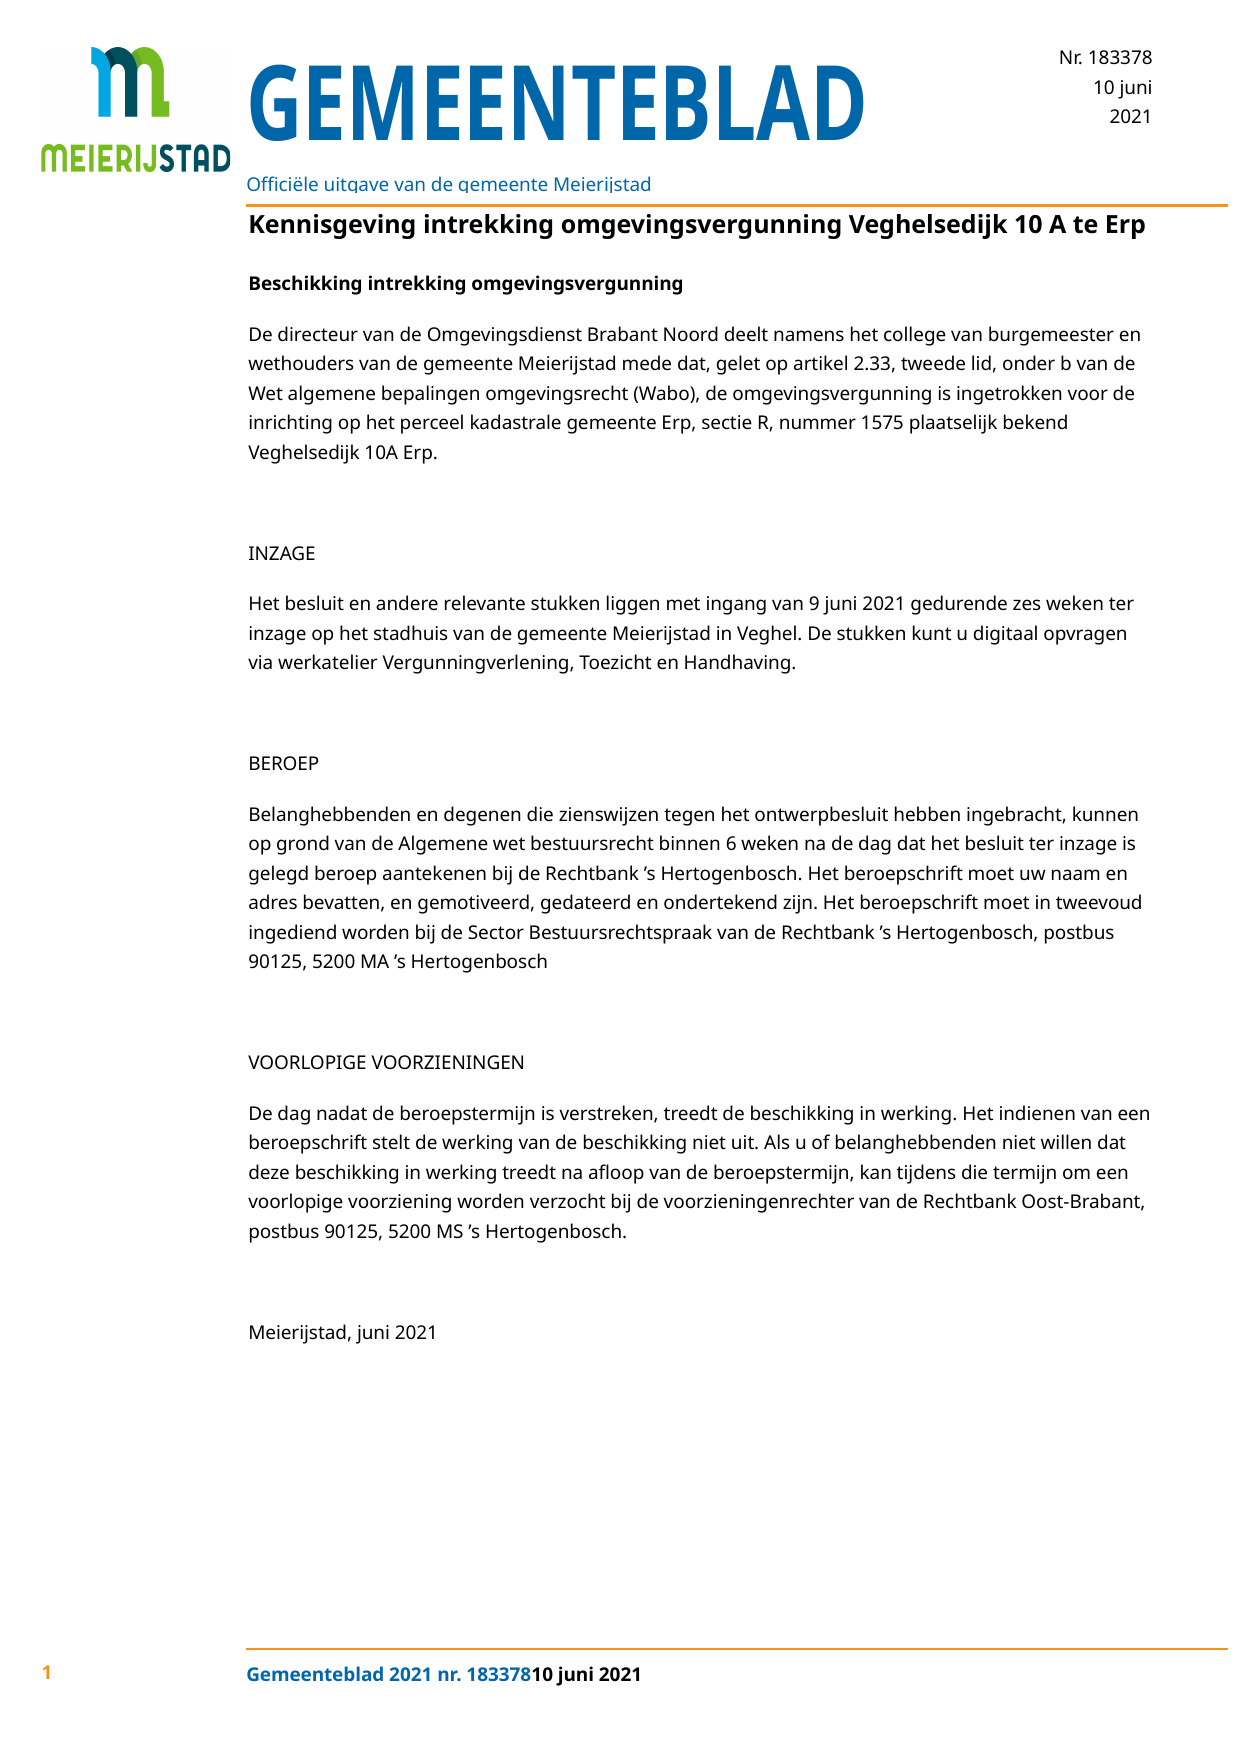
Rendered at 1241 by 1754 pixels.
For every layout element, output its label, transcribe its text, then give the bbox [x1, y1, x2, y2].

text Meierijstad, juni 2021 [248, 1319, 1152, 1345]
picture [41, 47, 231, 172]
text De dag nadat de beroepstermijn is verstreken, treedt de beschikking in werking. Het indienen van een beroepschrift stelt de werking van de beschikking niet uit. Als u of belanghebbenden niet willen dat deze beschikking in werking treedt na afloop van de beroepstermijn, kan tijdens die termijn om een voorlopige voorziening worden verzocht bij de voorzieningenrechter van de Rechtbank Oost-Brabant, postbus 90125, 5200 MS ’s Hertogenbosch. [248, 1100, 1152, 1244]
text De directeur van de Omgevingsdienst Brabant Noord deelt namens het college van burgemeester en wethouders van de gemeente Meierijstad mede dat, gelet op artikel 2.33, tweede lid, onder b van de Wet algemene bepalingen omgevingsrecht (Wabo), de omgevingsvergunning is ingetrokken voor de inrichting op het perceel kadastrale gemeente Erp, sectie R, nummer 1575 plaatselijk bekend Veghelsedijk 10A Erp. [248, 321, 1152, 465]
text VOORLOPIGE VOORZIENINGEN [248, 1049, 1152, 1075]
text Het besluit en andere relevante stukken liggen met ingang van 9 juni 2021 gedurende zes weken ter inzage op het stadhuis van de gemeente Meierijstad in Veghel. De stukken kunt u digitaal opvragen via werkatelier Vergunningverlening, Toezicht en Handhaving. [248, 590, 1152, 675]
text INZAGE [248, 540, 1152, 566]
text Beschikking intrekking omgevingsvergunning [248, 270, 1152, 296]
text Belanghebbenden en degenen die zienswijzen tegen het ontwerpbesluit hebben ingebracht, kunnen op grond van de Algemene wet bestuursrecht binnen 6 weken na de dag dat het besluit ter inzage is gelegd beroep aantekenen bij de Rechtbank ’s Hertogenbosch. Het beroepschrift moet uw naam en adres bevatten, en gemotiveerd, gedateerd en ondertekend zijn. Het beroepschrift moet in tweevoud ingediend worden bij de Sector Bestuursrechtspraak van de Rechtbank ’s Hertogenbosch, postbus 90125, 5200 MA ’s Hertogenbosch [248, 801, 1152, 974]
text BEROEP [248, 750, 1152, 776]
text Kennisgeving intrekking omgevingsvergunning Veghelsedijk 10 A te Erp [248, 207, 1152, 241]
